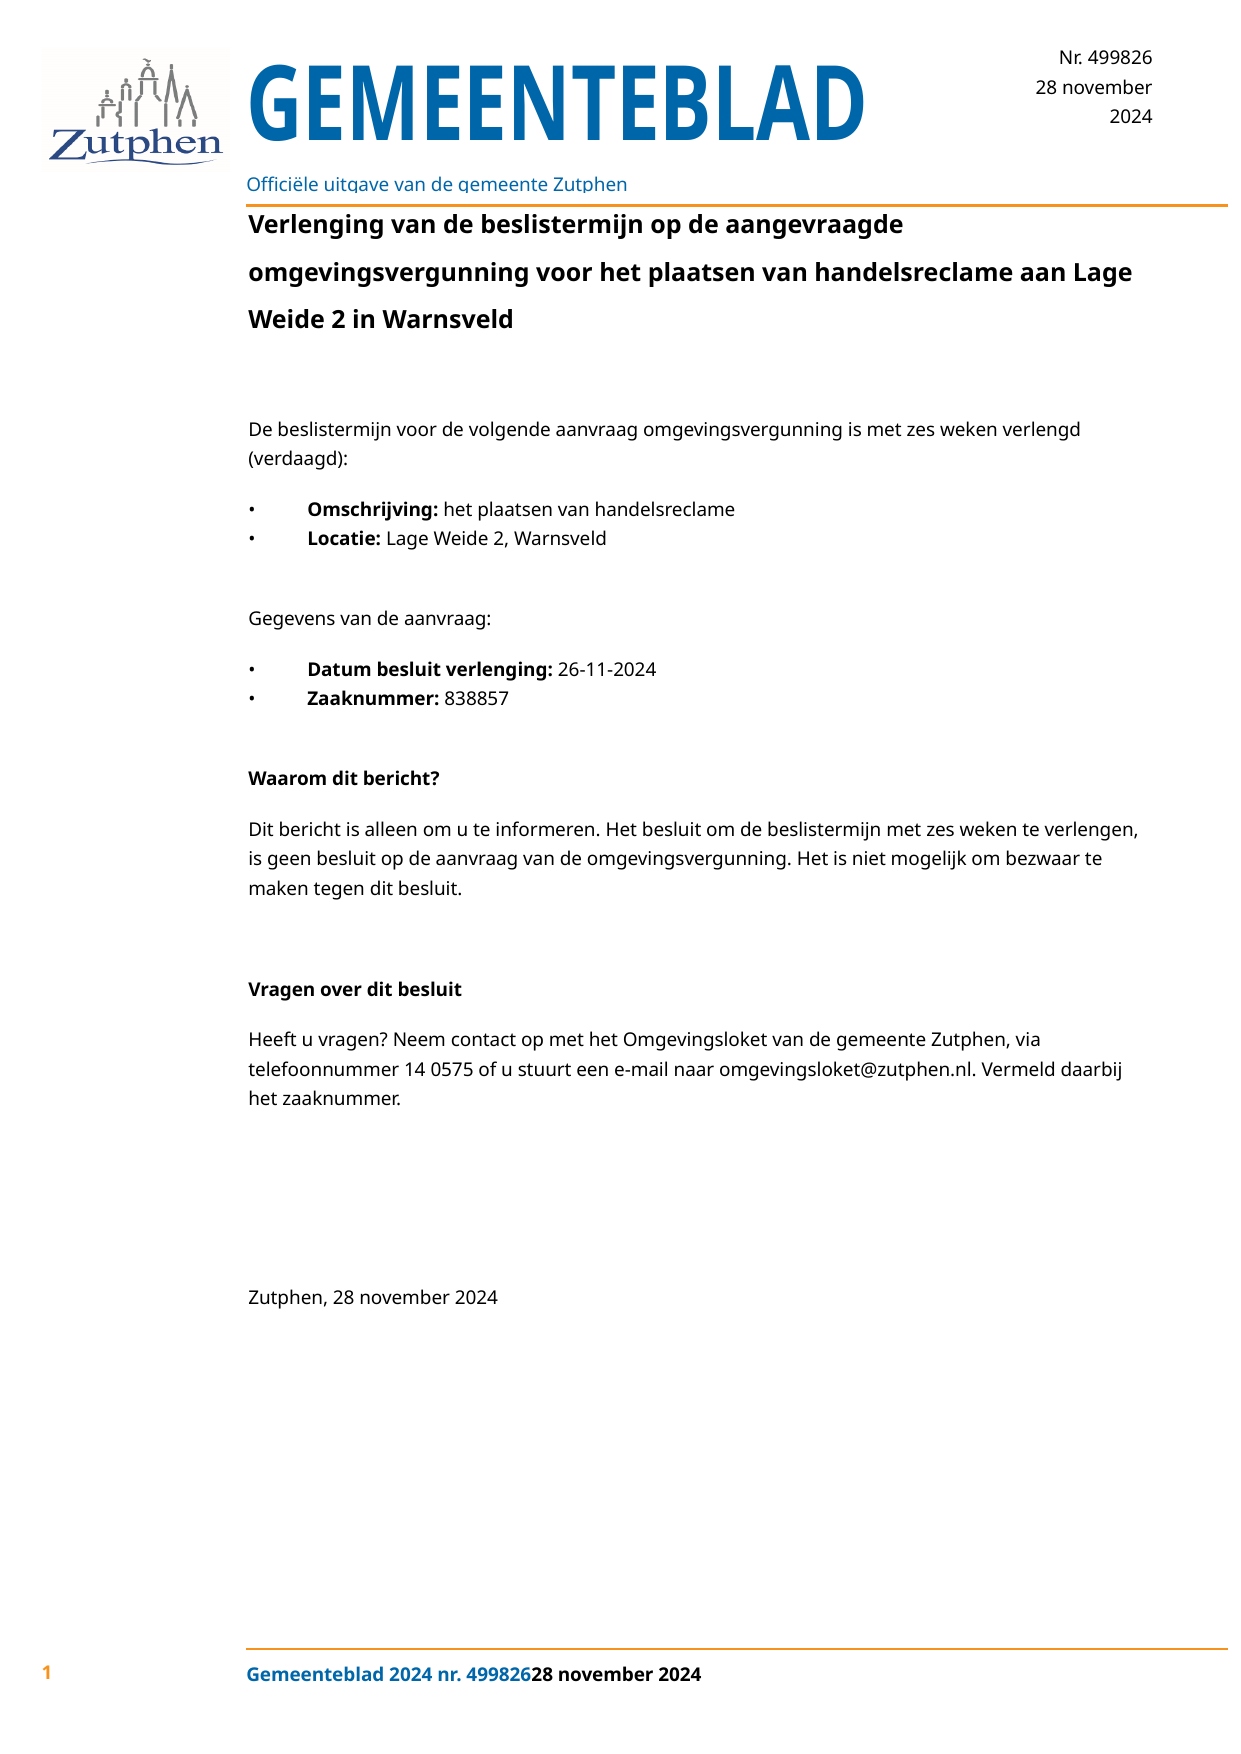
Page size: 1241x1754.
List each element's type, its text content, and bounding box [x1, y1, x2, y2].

text De beslistermijn voor de volgende aanvraag omgevingsvergunning is met zes weken verlengd (verdaagd): [248, 416, 1152, 471]
list Datum besluit verlenging: 26-11-2024 [248, 656, 1152, 682]
text Zutphen, 28 november 2024 [248, 1284, 1152, 1310]
list Zaaknummer: 838857 [248, 686, 1152, 711]
text Verlenging van de beslistermijn op de aangevraagde omgevingsvergunning voor het plaatsen van handelsreclame aan Lage Weide 2 in Warnsveld [248, 207, 1152, 336]
text Dit bericht is alleen om u te informeren. Het besluit om de beslistermijn met zes weken te verlengen, is geen besluit op de aanvraag van de omgevingsvergunning. Het is niet mogelijk om bezwaar te maken tegen dit besluit. [248, 816, 1152, 901]
picture [41, 47, 231, 172]
text Gegevens van de aanvraag: [248, 606, 1152, 631]
text Waarom dit bericht? [248, 766, 1152, 791]
text Vragen over dit besluit [248, 976, 1152, 1002]
text Heeft u vragen? Neem contact op met het Omgevingsloket van de gemeente Zutphen, via telefoonnummer 14 0575 of u stuurt een e-mail naar omgevingsloket@zutphen.nl. Vermeld daarbij het zaaknummer. [248, 1026, 1152, 1111]
list Locatie: Lage Weide 2, Warnsveld [248, 526, 1152, 551]
list Omschrijving: het plaatsen van handelsreclame [248, 496, 1152, 522]
